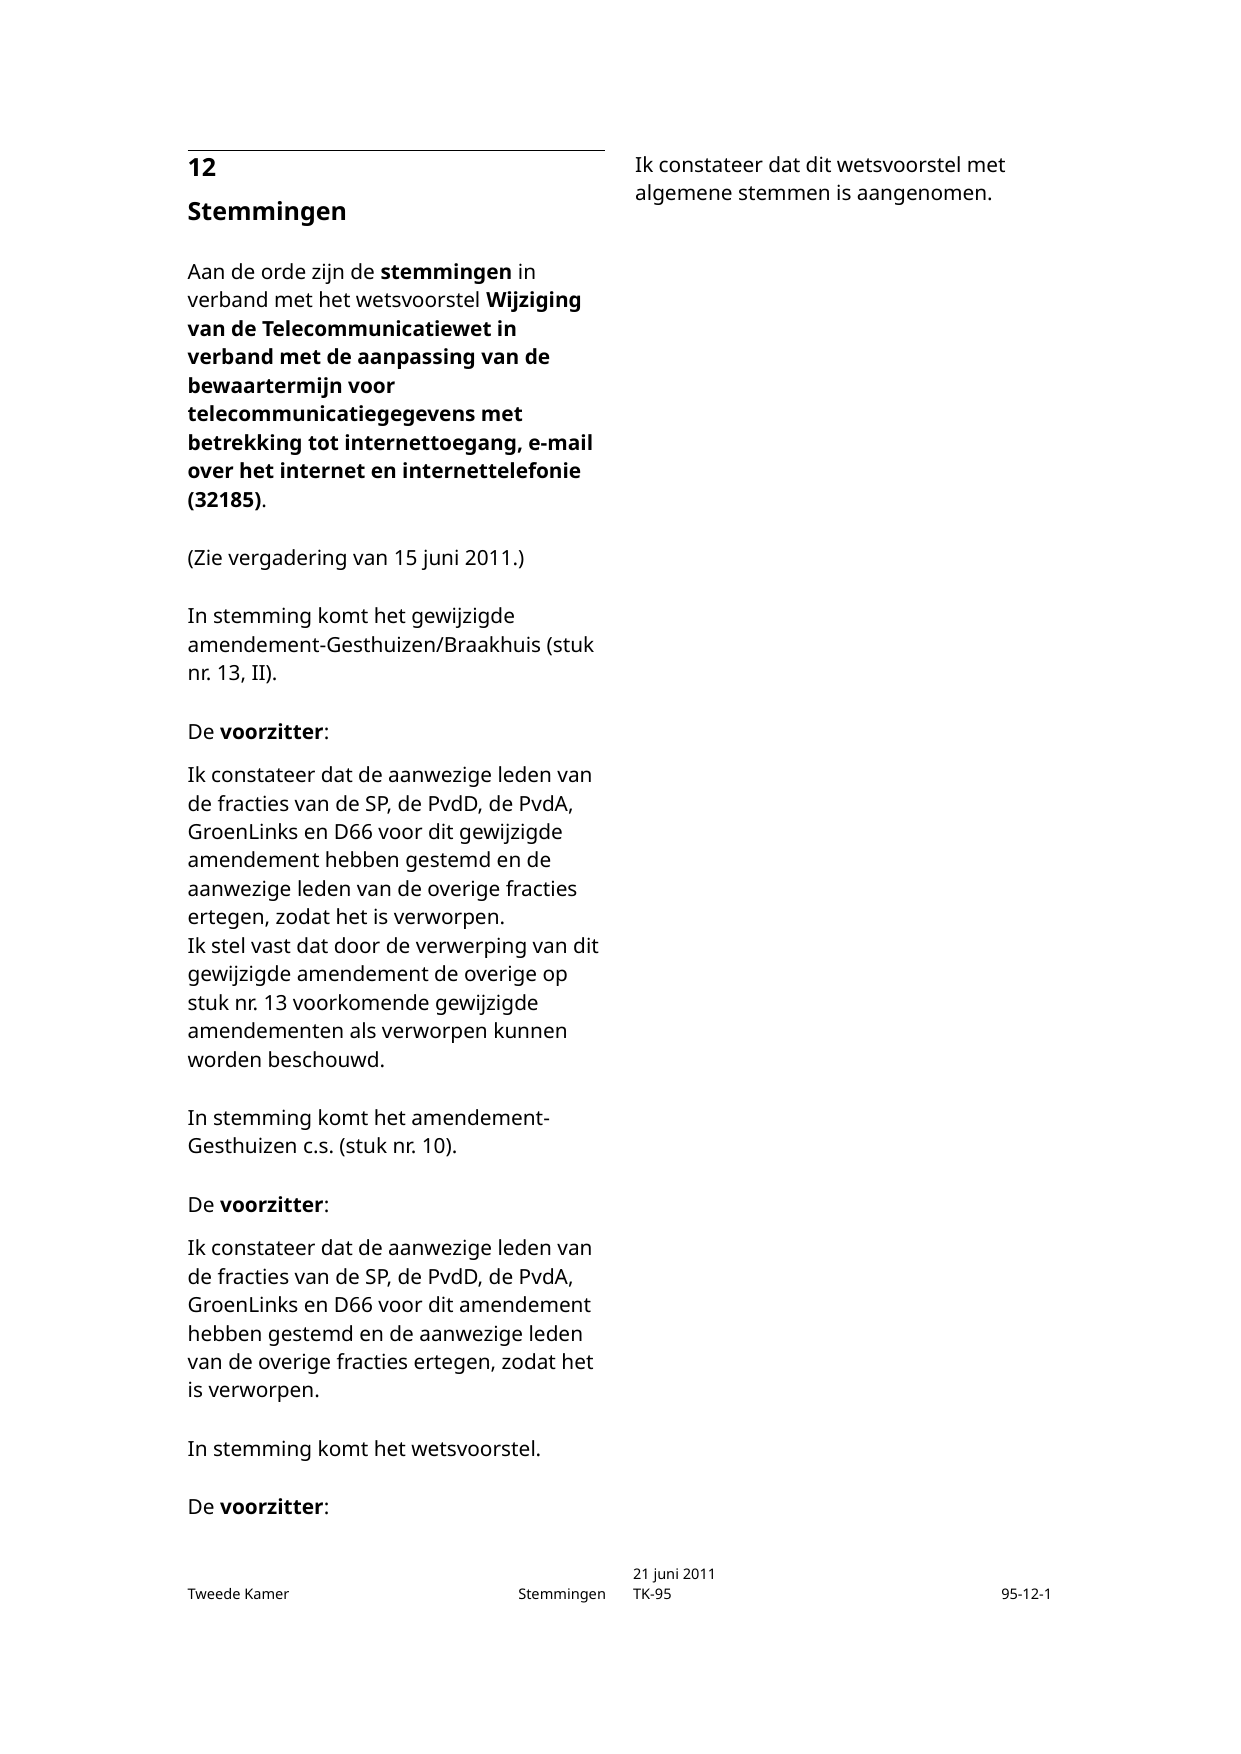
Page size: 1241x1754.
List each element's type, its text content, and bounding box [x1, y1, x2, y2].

text Ik constateer dat de aanwezige leden van de fracties van de SP, de PvdD, de PvdA, GroenLinks en D66 voor dit gewijzigde amendement hebben gestemd en de aanwezige leden van de overige fracties ertegen, zodat het is verworpen. [187, 760, 605, 931]
text Ik constateer dat de aanwezige leden van de fracties van de SP, de PvdD, de PvdA, GroenLinks en D66 voor dit amendement hebben gestemd en de aanwezige leden van de overige fracties ertegen, zodat het is verworpen. [187, 1233, 605, 1404]
text De voorzitter: [187, 717, 605, 745]
text Stemmingen [187, 193, 605, 227]
text Ik constateer dat dit wetsvoorstel met algemene stemmen is aangenomen. [635, 150, 1053, 207]
text In stemming komt het wetsvoorstel. [187, 1434, 605, 1462]
text (Zie vergadering van 15 juni 2011.) [187, 543, 605, 572]
text In stemming komt het gewijzigde amendement-Gesthuizen/Braakhuis (stuk nr. 13, II). [187, 602, 605, 687]
text Aan de orde zijn de stemmingen in verband met het wetsvoorstel Wijziging van de Telecommunicatiewet in verband met de aanpassing van de bewaartermijn voor telecommunicatiegegevens met betrekking tot internettoegang, e-mail over het internet en internettelefonie (32185). [187, 257, 605, 513]
text De voorzitter: [187, 1190, 605, 1218]
text De voorzitter: [187, 1492, 605, 1521]
text In stemming komt het amendement-Gesthuizen c.s. (stuk nr. 10). [187, 1103, 605, 1160]
text Ik stel vast dat door de verwerping van dit gewijzigde amendement de overige op stuk nr. 13 voorkomende gewijzigde amendementen als verworpen kunnen worden beschouwd. [187, 931, 605, 1073]
text 12 [187, 151, 605, 184]
